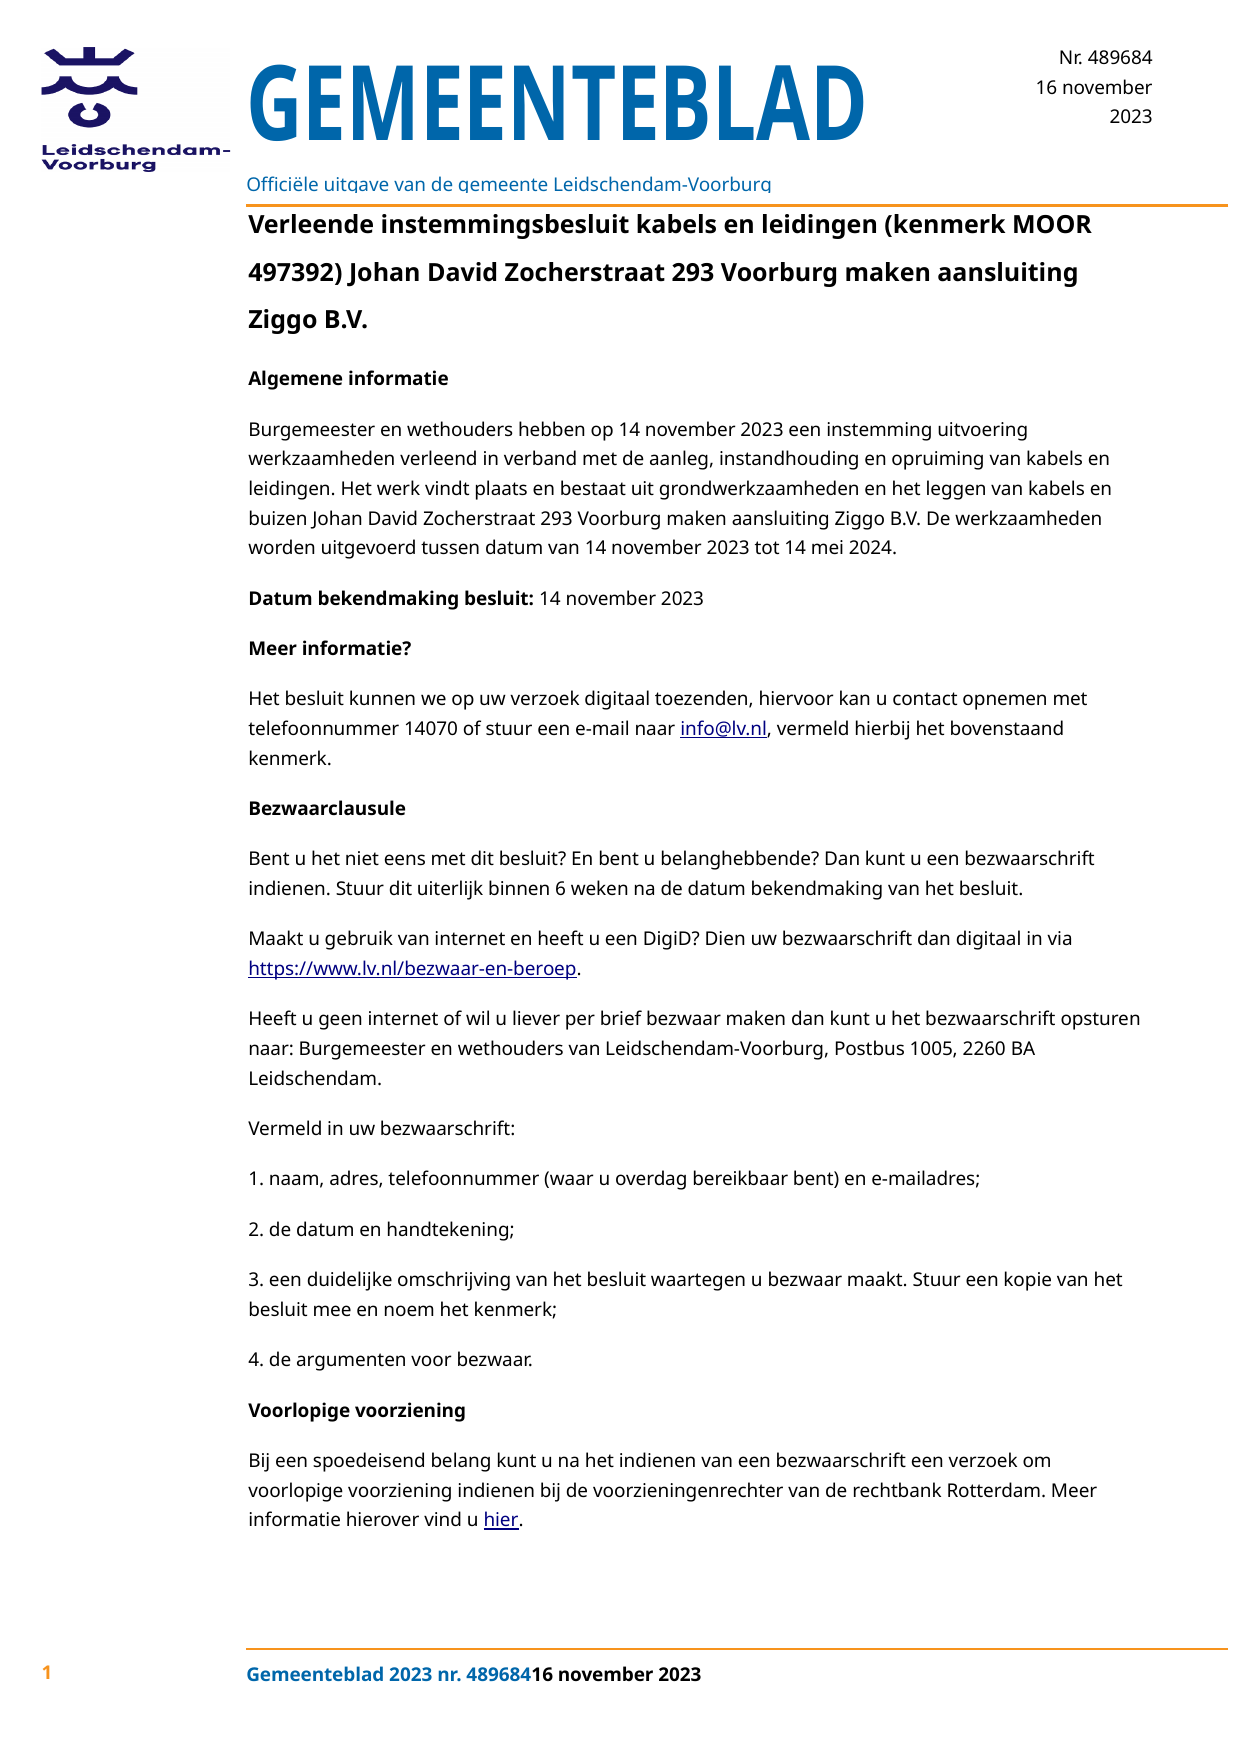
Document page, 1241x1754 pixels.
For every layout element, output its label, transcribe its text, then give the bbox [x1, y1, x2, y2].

text Bij een spoedeisend belang kunt u na het indienen van een bezwaarschrift een verzoek om voorlopige voorziening indienen bij de voorzieningenrechter van de rechtbank Rotterdam. Meer informatie hierover vind u hier. [248, 1447, 1152, 1532]
text Heeft u geen internet of wil u liever per brief bezwaar maken dan kunt u het bezwaarschrift opsturen naar: Burgemeester en wethouders van Leidschendam-Voorburg, Postbus 1005, 2260 BA Leidschendam. [248, 1006, 1152, 1090]
text Het besluit kunnen we op uw verzoek digitaal toezenden, hiervoor kan u contact opnemen met telefoonnummer 14070 of stuur een e-mail naar info@lv.nl, vermeld hierbij het bovenstaand kenmerk. [248, 686, 1152, 770]
text Datum bekendmaking besluit: 14 november 2023 [248, 585, 1152, 610]
text Vermeld in uw bezwaarschrift: [248, 1115, 1152, 1141]
text Burgemeester en wethouders hebben op 14 november 2023 een instemming uitvoering werkzaamheden verleend in verband met de aanleg, instandhouding en opruiming van kabels en leidingen. Het werk vindt plaats en bestaat uit grondwerkzaamheden en het leggen van kabels en buizen Johan David Zocherstraat 293 Voorburg maken aansluiting Ziggo B.V. De werkzaamheden worden uitgevoerd tussen datum van 14 november 2023 tot 14 mei 2024. [248, 416, 1152, 560]
text Bent u het niet eens met dit besluit? En bent u belanghebbende? Dan kunt u een bezwaarschrift indienen. Stuur dit uiterlijk binnen 6 weken na de datum bekendmaking van het besluit. [248, 846, 1152, 901]
text 2. de datum en handtekening; [248, 1216, 1152, 1242]
text Algemene informatie [248, 366, 1152, 391]
text Maakt u gebruik van internet en heeft u een DigiD? Dien uw bezwaarschrift dan digitaal in via https://www.lv.nl/bezwaar-en-beroep. [248, 926, 1152, 981]
text Verleende instemmingsbesluit kabels en leidingen (kenmerk MOOR 497392) Johan David Zocherstraat 293 Voorburg maken aansluiting Ziggo B.V. [248, 207, 1152, 336]
text 4. de argumenten voor bezwaar. [248, 1346, 1152, 1372]
text Bezwaarclausule [248, 795, 1152, 821]
text 3. een duidelijke omschrijving van het besluit waartegen u bezwaar maakt. Stuur een kopie van het besluit mee en noem het kenmerk; [248, 1266, 1152, 1322]
text 1. naam, adres, telefoonnummer (waar u overdag bereikbaar bent) en e-mailadres; [248, 1166, 1152, 1191]
text Voorlopige voorziening [248, 1397, 1152, 1422]
picture [41, 47, 231, 172]
text Meer informatie? [248, 635, 1152, 661]
